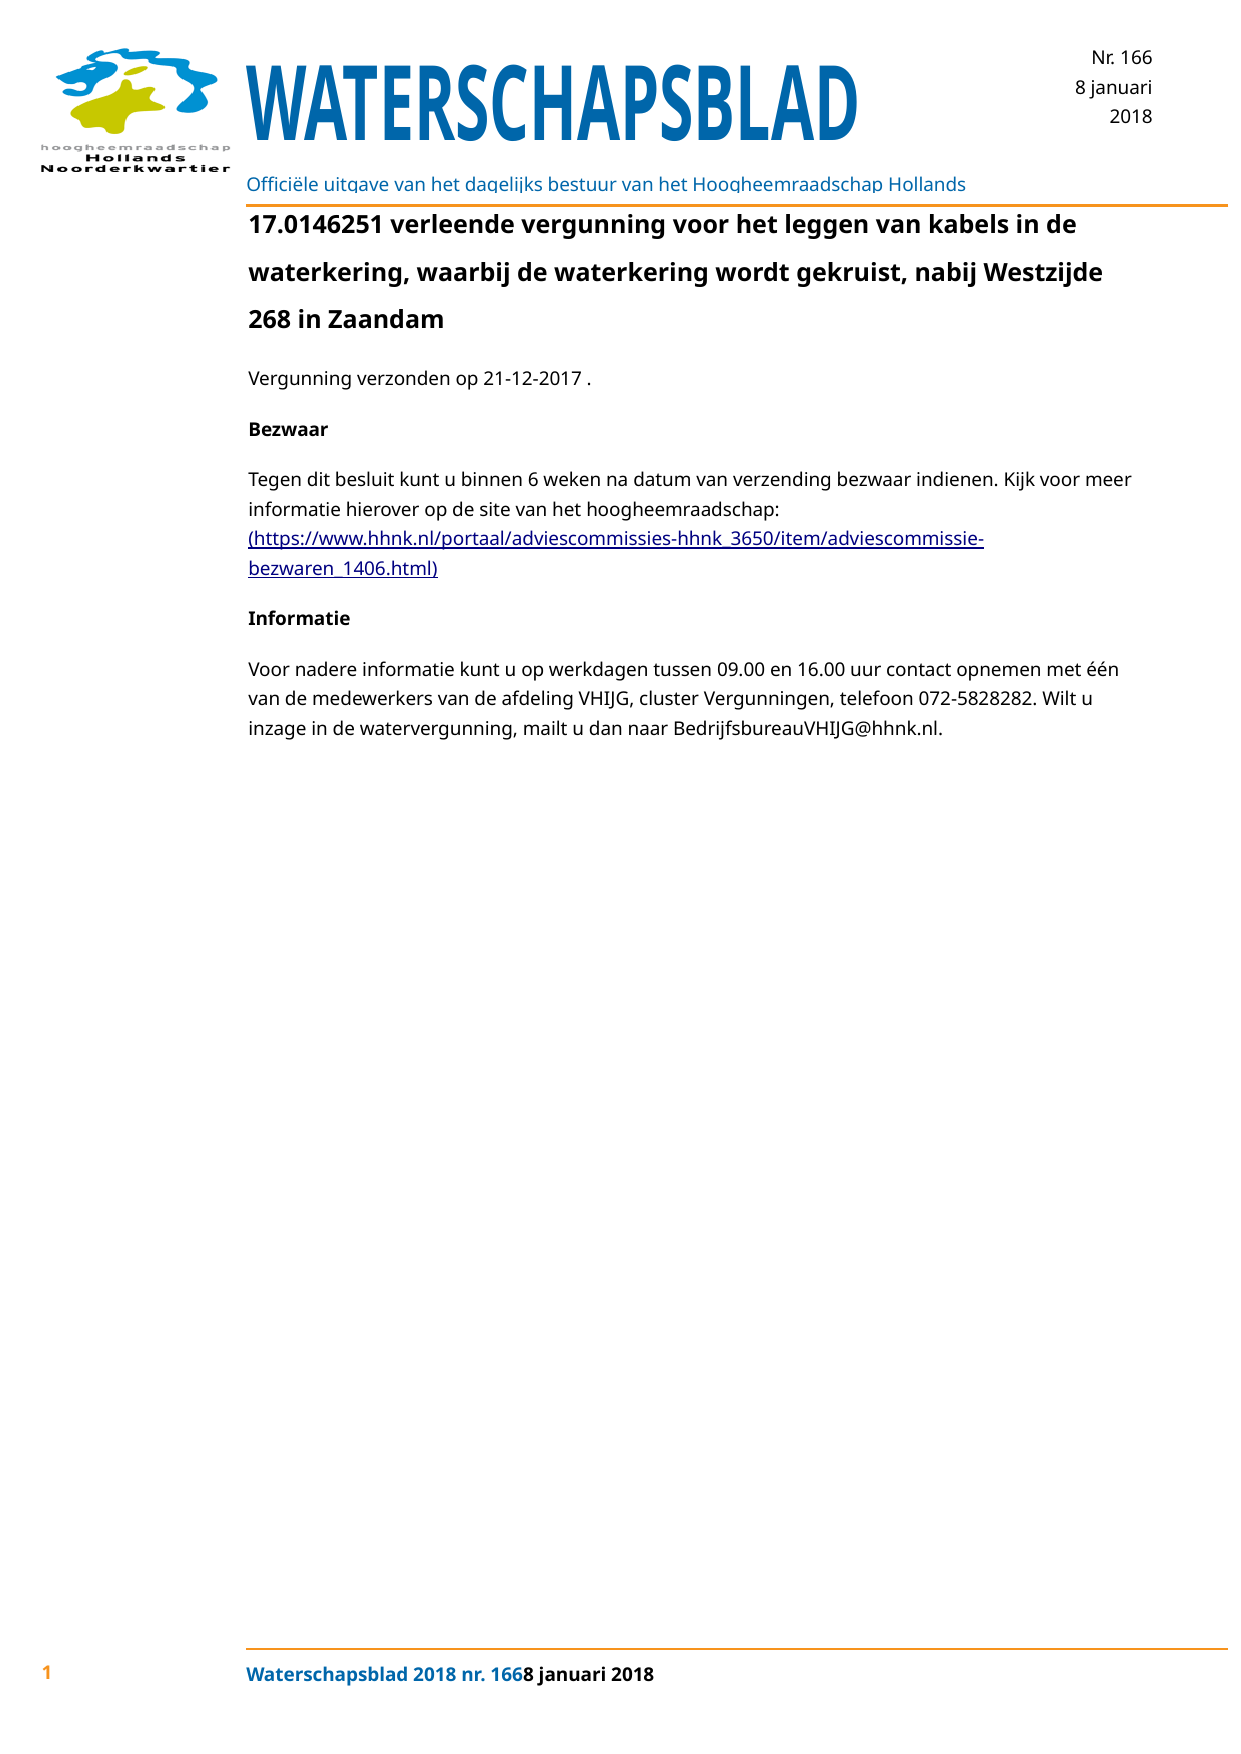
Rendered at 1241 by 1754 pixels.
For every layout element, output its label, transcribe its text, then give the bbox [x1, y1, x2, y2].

picture [41, 47, 231, 172]
text Vergunning verzonden op 21-12-2017 . [248, 366, 1152, 391]
text Informatie [248, 606, 1152, 631]
text Voor nadere informatie kunt u op werkdagen tussen 09.00 en 16.00 uur contact opnemen met één van de medewerkers van de afdeling VHIJG, cluster Vergunningen, telefoon 072-5828282. Wilt u inzage in de watervergunning, mailt u dan naar BedrijfsbureauVHIJG@hhnk.nl. [248, 656, 1152, 741]
text Bezwaar [248, 416, 1152, 442]
text 17.0146251 verleende vergunning voor het leggen van kabels in de waterkering, waarbij de waterkering wordt gekruist, nabij Westzijde 268 in Zaandam [248, 207, 1152, 336]
text Tegen dit besluit kunt u binnen 6 weken na datum van verzending bezwaar indienen. Kijk voor meer informatie hierover op de site van het hoogheemraadschap: (https://www.hhnk.nl/portaal/adviescommissies-hhnk_3650/item/adviescommissie-bezwaren_1406.html) [248, 466, 1152, 581]
